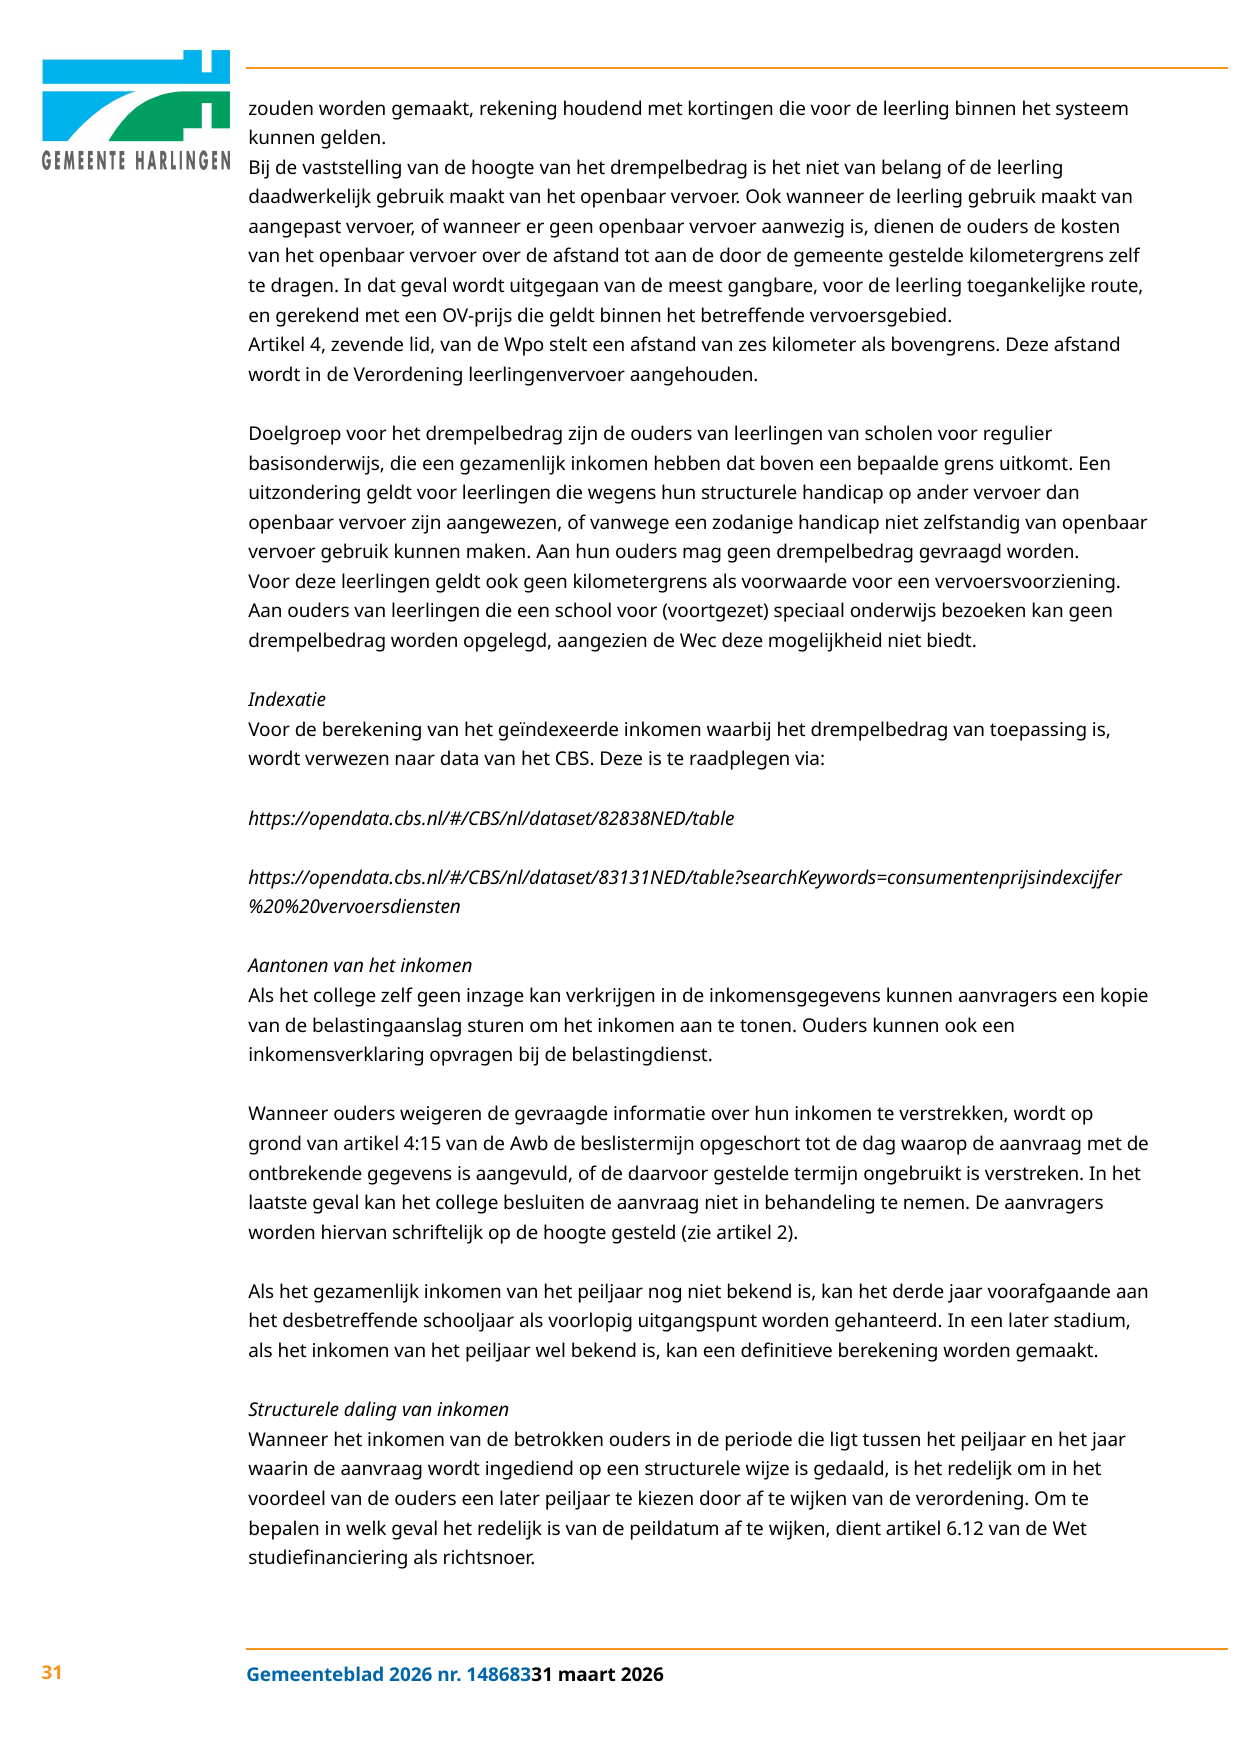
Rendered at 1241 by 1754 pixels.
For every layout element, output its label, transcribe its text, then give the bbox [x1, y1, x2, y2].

text Aantonen van het inkomen [248, 953, 1152, 978]
text Structurele daling van inkomen [248, 1396, 1152, 1422]
text Doelgroep voor het drempelbedrag zijn de ouders van leerlingen van scholen voor regulier basisonderwijs, die een gezamenlijk inkomen hebben dat boven een bepaalde grens uitkomt. Een uitzondering geldt voor leerlingen die wegens hun structurele handicap op ander vervoer dan openbaar vervoer zijn aangewezen, of vanwege een zodanige handicap niet zelfstandig van openbaar vervoer gebruik kunnen maken. Aan hun ouders mag geen drempelbedrag gevraagd worden. [248, 420, 1152, 564]
text Als het college zelf geen inzage kan verkrijgen in de inkomensgegevens kunnen aanvragers een kopie van de belastingaanslag sturen om het inkomen aan te tonen. Ouders kunnen ook een inkomensverklaring opvragen bij de belastingdienst. [248, 982, 1152, 1067]
text Artikel 4, zevende lid, van de Wpo stelt een afstand van zes kilometer als bovengrens. Deze afstand wordt in de Verordening leerlingenvervoer aangehouden. [248, 331, 1152, 387]
text Wanneer het inkomen van de betrokken ouders in de periode die ligt tussen het peiljaar en het jaar waarin de aanvraag wordt ingediend op een structurele wijze is gedaald, is het redelijk om in het voordeel van de ouders een later peiljaar te kiezen door af te wijken van de verordening. Om te bepalen in welk geval het redelijk is van de peildatum af te wijken, dient artikel 6.12 van de Wet studiefinanciering als richtsnoer. [248, 1426, 1152, 1570]
text Indexatie [248, 686, 1152, 712]
text Als het gezamenlijk inkomen van het peiljaar nog niet bekend is, kan het derde jaar voorafgaande aan het desbetreffende schooljaar als voorlopig uitgangspunt worden gehanteerd. In een later stadium, als het inkomen van het peiljaar wel bekend is, kan een definitieve berekening worden gemaakt. [248, 1278, 1152, 1363]
text https://opendata.cbs.nl/#/CBS/nl/dataset/82838NED/table [248, 805, 1152, 831]
text Wanneer ouders weigeren de gevraagde informatie over hun inkomen te verstrekken, wordt op grond van artikel 4:15 van de Awb de beslistermijn opgeschort tot de dag waarop de aanvraag met de ontbrekende gegevens is aangevuld, of de daarvoor gestelde termijn ongebruikt is verstreken. In het laatste geval kan het college besluiten de aanvraag niet in behandeling te nemen. De aanvragers worden hiervan schriftelijk op de hoogte gesteld (zie artikel 2). [248, 1101, 1152, 1245]
picture [41, 47, 231, 172]
text Voor de berekening van het geïndexeerde inkomen waarbij het drempelbedrag van toepassing is, wordt verwezen naar data van het CBS. Deze is te raadplegen via: [248, 716, 1152, 771]
text https://opendata.cbs.nl/#/CBS/nl/dataset/83131NED/table?searchKeywords=consumentenprijsindexcijfer%20%20vervoersdiensten [248, 864, 1152, 919]
text zouden worden gemaakt, rekening houdend met kortingen die voor de leerling binnen het systeem kunnen gelden. [248, 95, 1152, 150]
text Voor deze leerlingen geldt ook geen kilometergrens als voorwaarde voor een vervoersvoorziening. [248, 568, 1152, 594]
text Bij de vaststelling van de hoogte van het drempelbedrag is het niet van belang of de leerling daadwerkelijk gebruik maakt van het openbaar vervoer. Ook wanneer de leerling gebruik maakt van aangepast vervoer, of wanneer er geen openbaar vervoer aanwezig is, dienen de ouders de kosten van het openbaar vervoer over de afstand tot aan de door de gemeente gestelde kilometergrens zelf te dragen. In dat geval wordt uitgegaan van de meest gangbare, voor de leerling toegankelijke route, en gerekend met een OV-prijs die geldt binnen het betreffende vervoersgebied. [248, 154, 1152, 328]
text Aan ouders van leerlingen die een school voor (voortgezet) speciaal onderwijs bezoeken kan geen drempelbedrag worden opgelegd, aangezien de Wec deze mogelijkheid niet biedt. [248, 598, 1152, 653]
